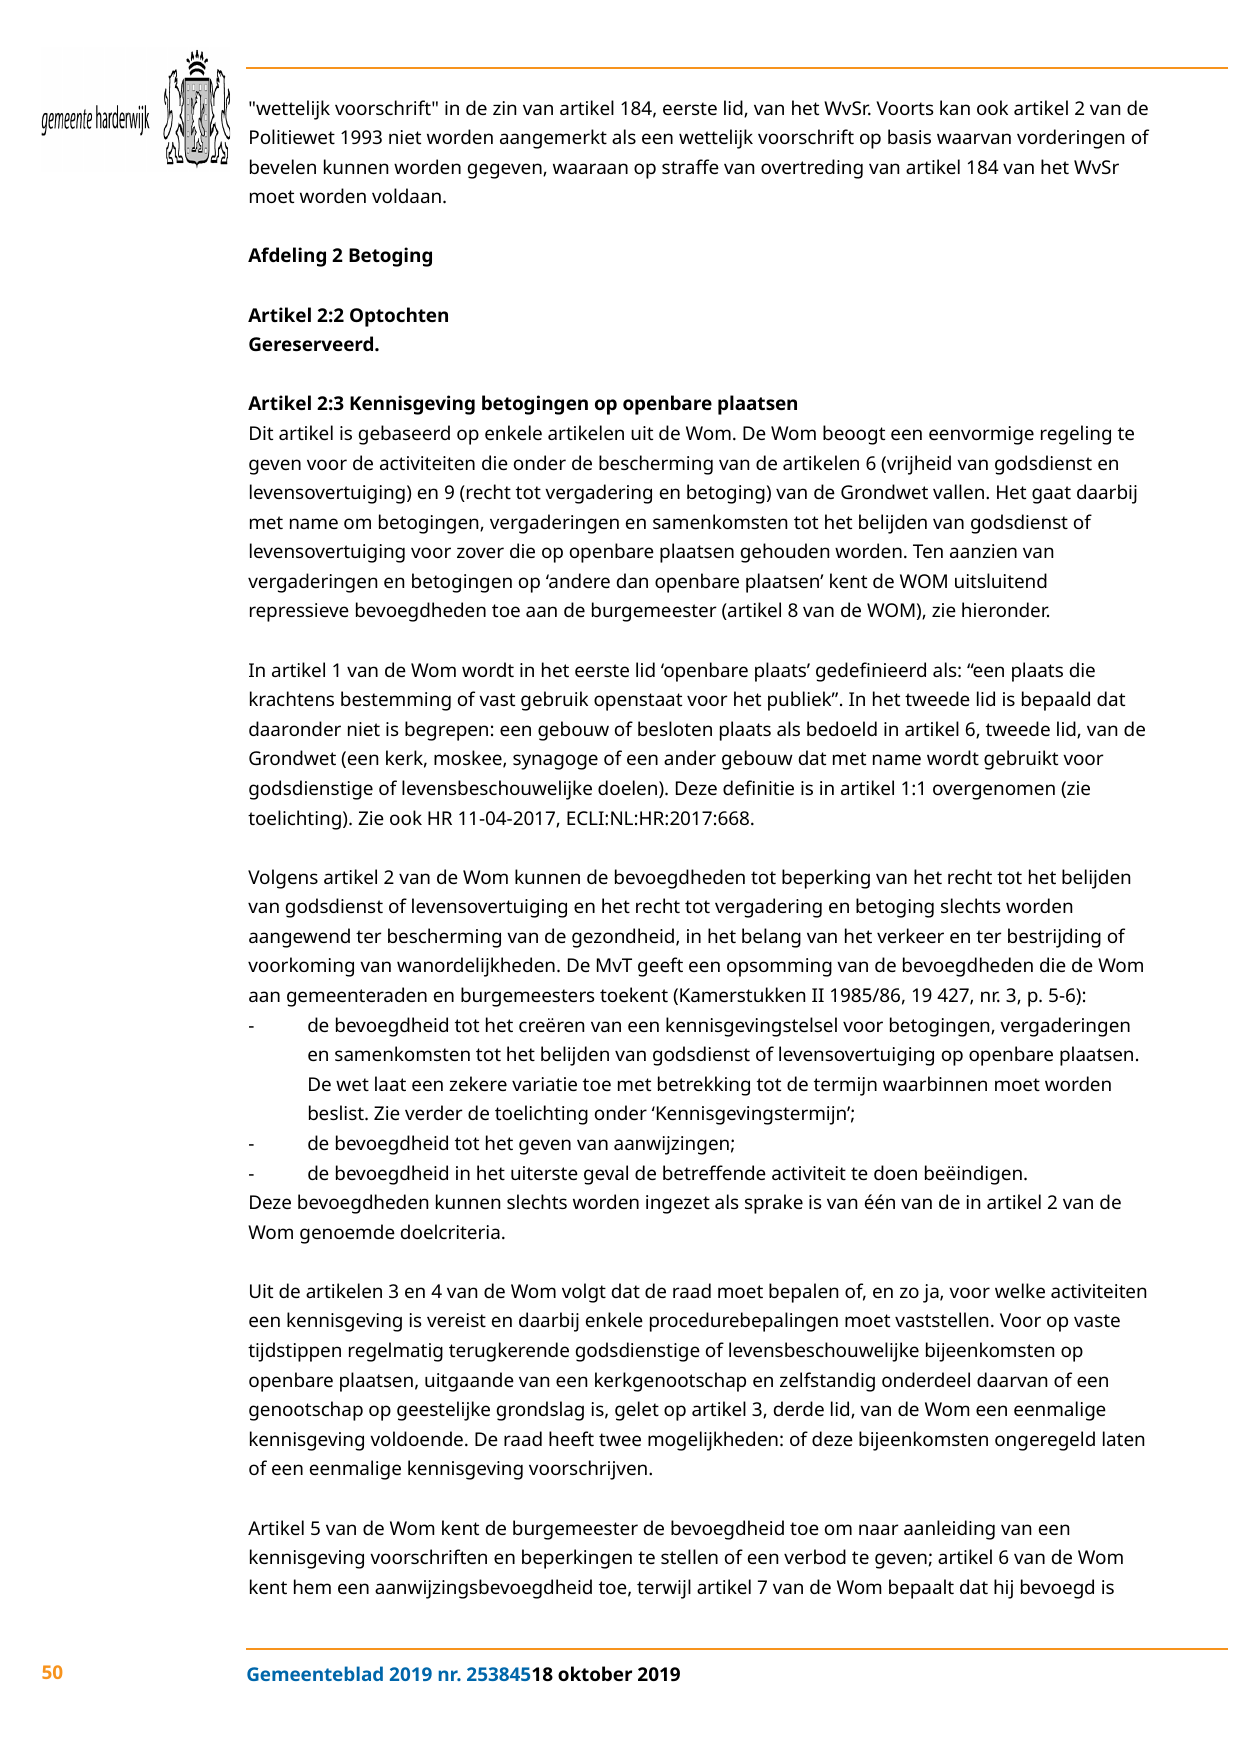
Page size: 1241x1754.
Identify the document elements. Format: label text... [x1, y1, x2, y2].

text Volgens artikel 2 van de Wom kunnen de bevoegdheden tot beperking van het recht tot het belijden van godsdienst of levensovertuiging en het recht tot vergadering en betoging slechts worden aangewend ter bescherming van de gezondheid, in het belang van het verkeer en ter bestrijding of voorkoming van wanordelijkheden. De MvT geeft een opsomming van de bevoegdheden die de Wom aan gemeenteraden en burgemeesters toekent (Kamerstukken II 1985/86, 19 427, nr. 3, p. 5-6): [248, 864, 1152, 1008]
text Artikel 2:2 Optochten [248, 302, 1152, 328]
text Artikel 2:3 Kennisgeving betogingen op openbare plaatsen [248, 391, 1152, 416]
text Uit de artikelen 3 en 4 van de Wom volgt dat de raad moet bepalen of, en zo ja, voor welke activiteiten een kennisgeving is vereist en daarbij enkele procedurebepalingen moet vaststellen. Voor op vaste tijdstippen regelmatig terugkerende godsdienstige of levensbeschouwelijke bijeenkomsten op openbare plaatsen, uitgaande van een kerkgenootschap en zelfstandig onderdeel daarvan of een genootschap op geestelijke grondslag is, gelet op artikel 3, derde lid, van de Wom een eenmalige kennisgeving voldoende. De raad heeft twee mogelijkheden: of deze bijeenkomsten ongeregeld laten of een eenmalige kennisgeving voorschrijven. [248, 1278, 1152, 1481]
list de bevoegdheid tot het creëren van een kennisgevingstelsel voor betogingen, vergaderingen en samenkomsten tot het belijden van godsdienst of levensovertuiging op openbare plaatsen. De wet laat een zekere variatie toe met betrekking tot de termijn waarbinnen moet worden beslist. Zie verder de toelichting onder ‘Kennisgevingstermijn’; [248, 1012, 1152, 1126]
text Dit artikel is gebaseerd op enkele artikelen uit de Wom. De Wom beoogt een eenvormige regeling te geven voor de activiteiten die onder de bescherming van de artikelen 6 (vrijheid van godsdienst en levensovertuiging) en 9 (recht tot vergadering en betoging) van de Grondwet vallen. Het gaat daarbij met name om betogingen, vergaderingen en samenkomsten tot het belijden van godsdienst of levensovertuiging voor zover die op openbare plaatsen gehouden worden. Ten aanzien van vergaderingen en betogingen op ‘andere dan openbare plaatsen’ kent de WOM uitsluitend repressieve bevoegdheden toe aan de burgemeester (artikel 8 van de WOM), zie hieronder. [248, 420, 1152, 623]
text Gereserveerd. [248, 331, 1152, 357]
list de bevoegdheid in het uiterste geval de betreffende activiteit te doen beëindigen. [248, 1160, 1152, 1186]
text Deze bevoegdheden kunnen slechts worden ingezet als sprake is van één van de in artikel 2 van de Wom genoemde doelcriteria. [248, 1189, 1152, 1245]
picture [41, 47, 231, 172]
text Artikel 5 van de Wom kent de burgemeester de bevoegdheid toe om naar aanleiding van een kennisgeving voorschriften en beperkingen te stellen of een verbod te geven; artikel 6 van de Wom kent hem een aanwijzingsbevoegdheid toe, terwijl artikel 7 van de Wom bepaalt dat hij bevoegd is [248, 1515, 1152, 1600]
list de bevoegdheid tot het geven van aanwijzingen; [248, 1130, 1152, 1156]
text Afdeling 2 Betoging [248, 243, 1152, 268]
text "wettelijk voorschrift" in de zin van artikel 184, eerste lid, van het WvSr. Voorts kan ook artikel 2 van de Politiewet 1993 niet worden aangemerkt als een wettelijk voorschrift op basis waarvan vorderingen of bevelen kunnen worden gegeven, waaraan op straffe van overtreding van artikel 184 van het WvSr moet worden voldaan. [248, 95, 1152, 209]
text In artikel 1 van de Wom wordt in het eerste lid ‘openbare plaats’ gedefinieerd als: “een plaats die krachtens bestemming of vast gebruik openstaat voor het publiek”. In het tweede lid is bepaald dat daaronder niet is begrepen: een gebouw of besloten plaats als bedoeld in artikel 6, tweede lid, van de Grondwet (een kerk, moskee, synagoge of een ander gebouw dat met name wordt gebruikt voor godsdienstige of levensbeschouwelijke doelen). Deze definitie is in artikel 1:1 overgenomen (zie toelichting). Zie ook HR 11-04-2017, ECLI:NL:HR:2017:668. [248, 657, 1152, 831]
